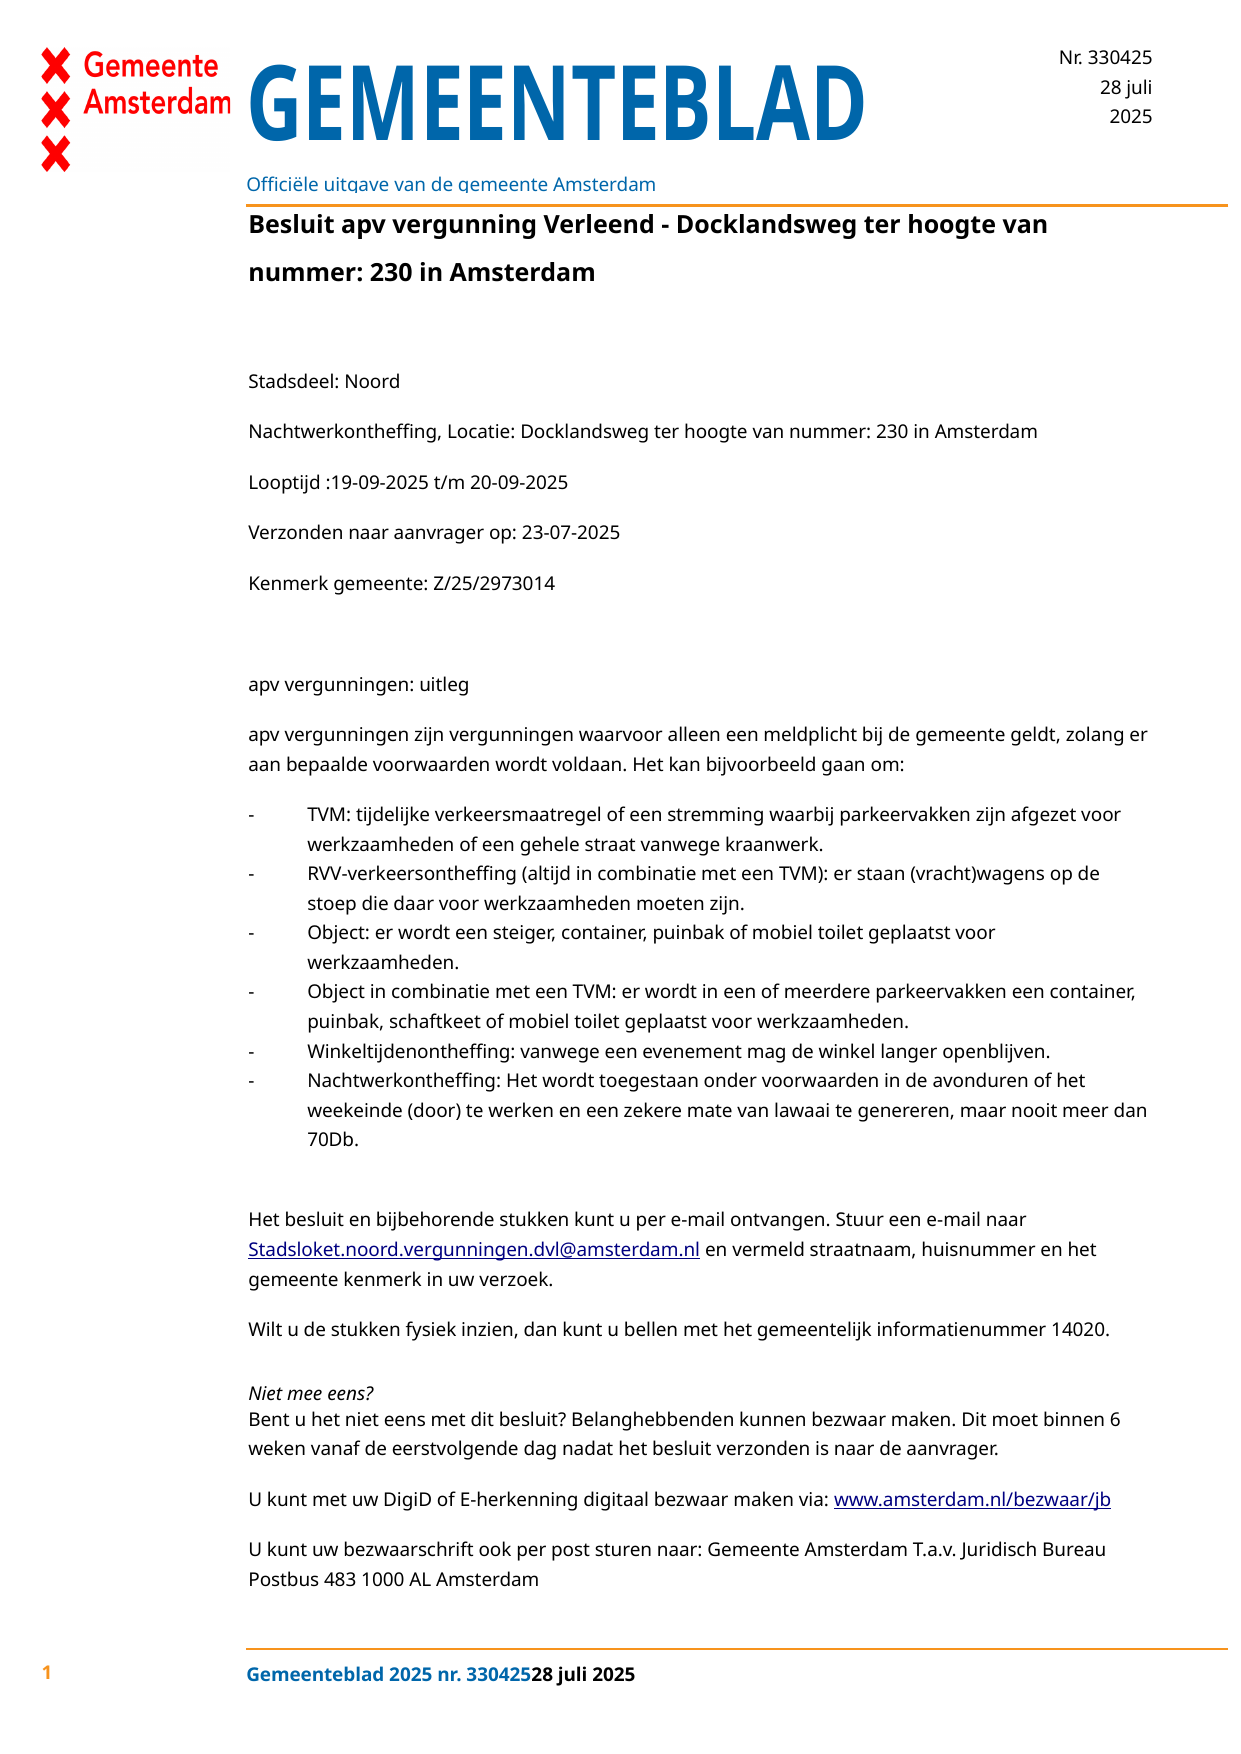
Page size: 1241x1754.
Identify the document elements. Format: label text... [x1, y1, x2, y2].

list Winkeltijdenontheffing: vanwege een evenement mag de winkel langer openblijven. [248, 1038, 1152, 1064]
text Kenmerk gemeente: Z/25/2973014 [248, 570, 1152, 596]
list RVV-verkeersontheffing (altijd in combinatie met een TVM): er staan (vracht)wagens op de stoep die daar voor werkzaamheden moeten zijn. [248, 860, 1152, 916]
text Verzonden naar aanvrager op: 23-07-2025 [248, 519, 1152, 545]
text Niet mee eens? [248, 1380, 1152, 1406]
list Object in combinatie met een TVM: er wordt in een of meerdere parkeervakken een container, puinbak, schaftkeet of mobiel toilet geplaatst voor werkzaamheden. [248, 979, 1152, 1034]
picture [41, 47, 231, 172]
list TVM: tijdelijke verkeersmaatregel of een stremming waarbij parkeervakken zijn afgezet voor werkzaamheden of een gehele straat vanwege kraanwerk. [248, 801, 1152, 857]
text apv vergunningen: uitleg [248, 671, 1152, 697]
list Object: er wordt een steiger, container, puinbak of mobiel toilet geplaatst voor werkzaamheden. [248, 919, 1152, 975]
text Bent u het niet eens met dit besluit? Belanghebbenden kunnen bezwaar maken. Dit moet binnen 6 weken vanaf de eerstvolgende dag nadat het besluit verzonden is naar de aanvrager. [248, 1406, 1152, 1461]
text apv vergunningen zijn vergunningen waarvoor alleen een meldplicht bij de gemeente geldt, zolang er aan bepaalde voorwaarden wordt voldaan. Het kan bijvoorbeeld gaan om: [248, 721, 1152, 777]
text Stadsdeel: Noord [248, 368, 1152, 394]
text Besluit apv vergunning Verleend - Docklandsweg ter hoogte van nummer: 230 in Amsterdam [248, 207, 1152, 288]
text U kunt uw bezwaarschrift ook per post sturen naar: Gemeente Amsterdam T.a.v. Juridisch Bureau Postbus 483 1000 AL Amsterdam [248, 1536, 1152, 1592]
list Nachtwerkontheffing: Het wordt toegestaan onder voorwaarden in de avonduren of het weekeinde (door) te werken en een zekere mate van lawaai te genereren, maar nooit meer dan 70Db. [248, 1067, 1152, 1152]
text Nachtwerkontheffing, Locatie: Docklandsweg ter hoogte van nummer: 230 in Amsterdam [248, 419, 1152, 444]
text Het besluit en bijbehorende stukken kunt u per e-mail ontvangen. Stuur een e-mail naar Stadsloket.noord.vergunningen.dvl@amsterdam.nl en vermeld straatnaam, huisnummer en het gemeente kenmerk in uw verzoek. [248, 1207, 1152, 1292]
text Wilt u de stukken fysiek inzien, dan kunt u bellen met het gemeentelijk informatienummer 14020. [248, 1316, 1152, 1342]
text Looptijd :19-09-2025 t/m 20-09-2025 [248, 469, 1152, 495]
text U kunt met uw DigiD of E-herkenning digitaal bezwaar maken via: www.amsterdam.nl/bezwaar/jb [248, 1486, 1152, 1512]
